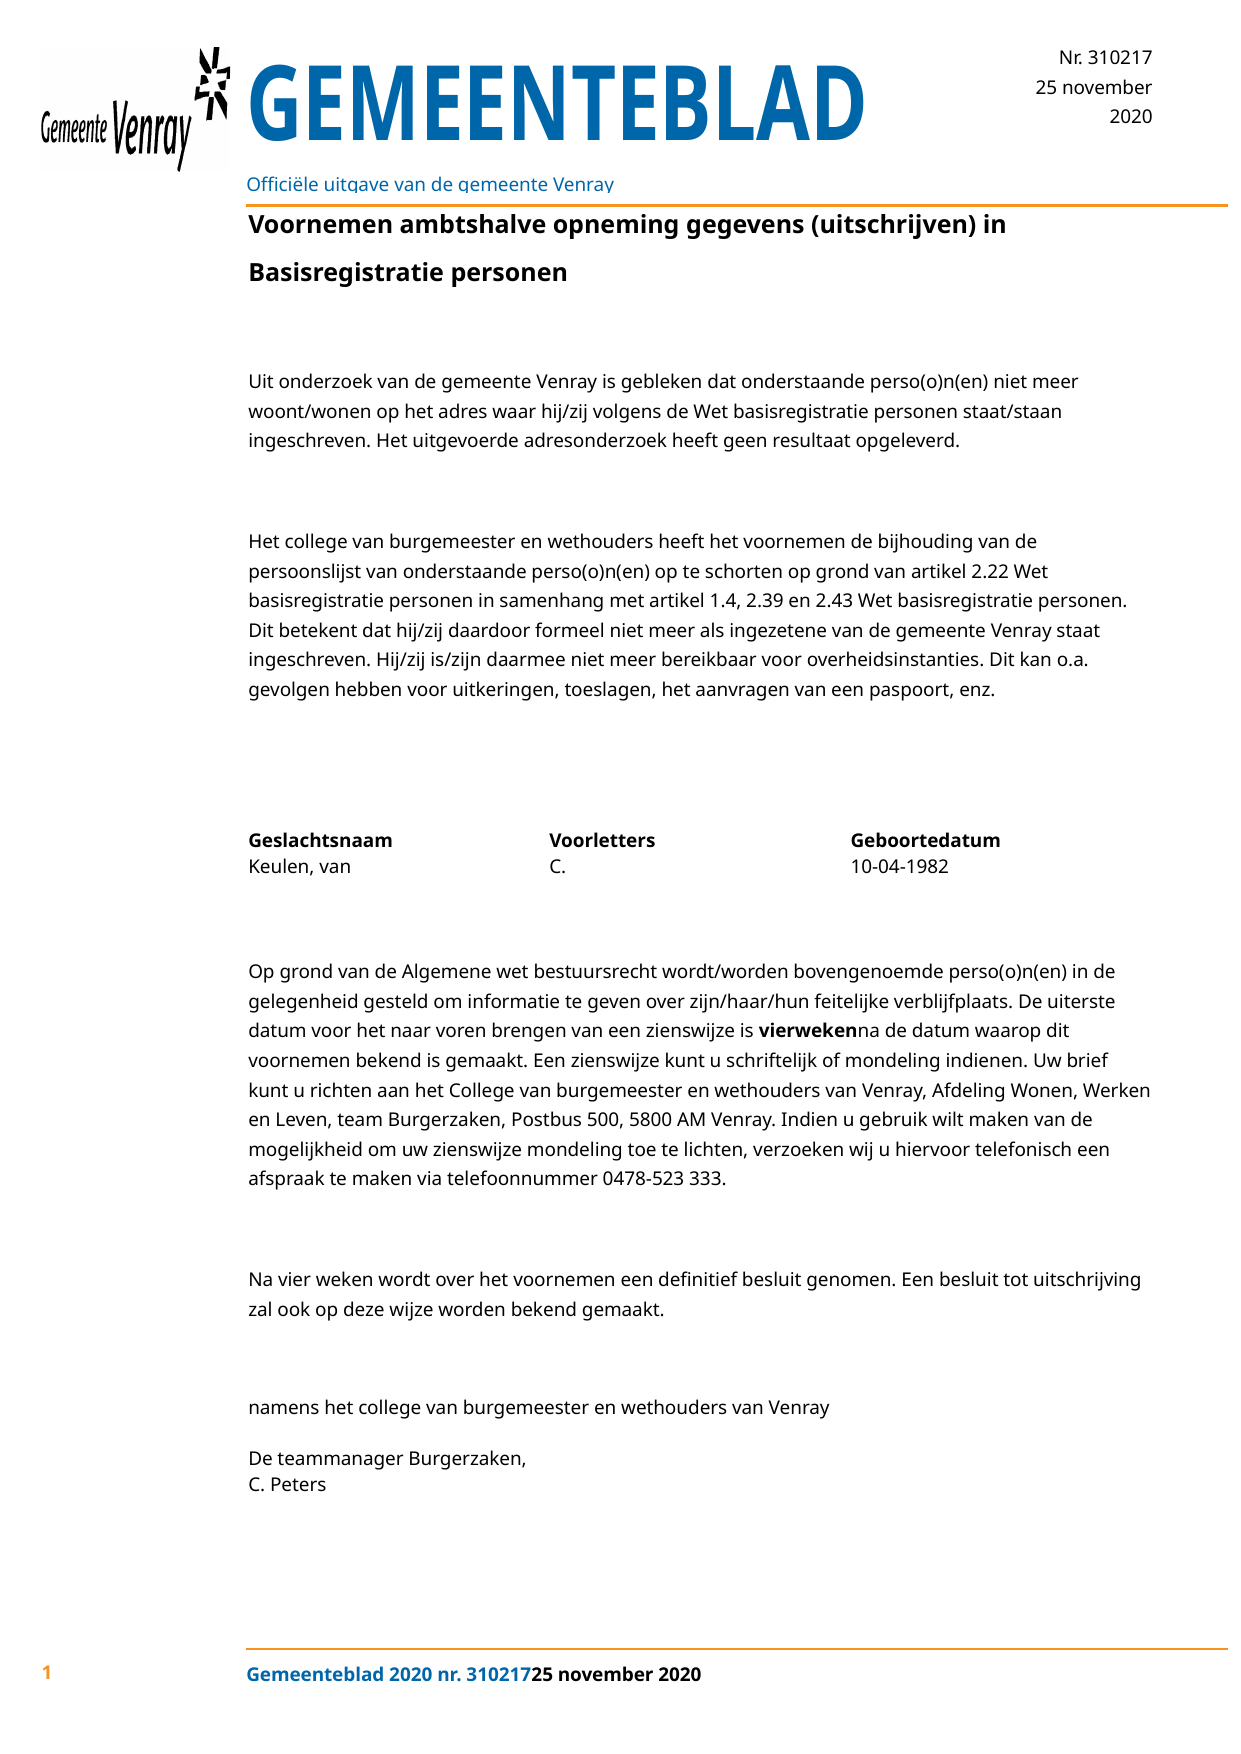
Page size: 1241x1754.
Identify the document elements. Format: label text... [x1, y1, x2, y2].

picture [41, 47, 231, 172]
table_header Geslachtsnaam [248, 828, 549, 853]
table_cell C. [549, 853, 850, 879]
text Op grond van de Algemene wet bestuursrecht wordt/worden bovengenoemde perso(o)n(en) in de gelegenheid gesteld om informatie te geven over zijn/haar/hun feitelijke verblijfplaats. De uiterste datum voor het naar voren brengen van een zienswijze is vierwekenna de datum waarop dit voornemen bekend is gemaakt. Een zienswijze kunt u schriftelijk of mondeling indienen. Uw brief kunt u richten aan het College van burgemeester en wethouders van Venray, Afdeling Wonen, Werken en Leven, team Burgerzaken, Postbus 500, 5800 AM Venray. Indien u gebruik wilt maken van de mogelijkheid om uw zienswijze mondeling toe te lichten, verzoeken wij u hiervoor telefonisch een afspraak te maken via telefoonnummer 0478-523 333. [248, 958, 1152, 1191]
text C. Peters [248, 1471, 1152, 1497]
table_cell [850, 879, 1152, 905]
text Voornemen ambtshalve opneming gegevens (uitschrijven) in Basisregistratie personen [248, 207, 1152, 288]
text De teammanager Burgerzaken, [248, 1446, 1152, 1471]
text Na vier weken wordt over het voornemen een definitief besluit genomen. Een besluit tot uitschrijving zal ook op deze wijze worden bekend gemaakt. [248, 1266, 1152, 1322]
text namens het college van burgemeester en wethouders van Venray [248, 1394, 1152, 1420]
table_cell [248, 879, 549, 905]
table_cell 10-04-1982 [850, 853, 1152, 879]
table_cell Keulen, van [248, 853, 549, 879]
text Uit onderzoek van de gemeente Venray is gebleken dat onderstaande perso(o)n(en) niet meer woont/wonen op het adres waar hij/zij volgens de Wet basisregistratie personen staat/staan ingeschreven. Het uitgevoerde adresonderzoek heeft geen resultaat opgeleverd. [248, 368, 1152, 453]
text Het college van burgemeester en wethouders heeft het voornemen de bijhouding van de persoonslijst van onderstaande perso(o)n(en) op te schorten op grond van artikel 2.22 Wet basisregistratie personen in samenhang met artikel 1.4, 2.39 en 2.43 Wet basisregistratie personen. Dit betekent dat hij/zij daardoor formeel niet meer als ingezetene van de gemeente Venray staat ingeschreven. Hij/zij is/zijn daarmee niet meer bereikbaar voor overheidsinstanties. Dit kan o.a. gevolgen hebben voor uitkeringen, toeslagen, het aanvragen van een paspoort, enz. [248, 528, 1152, 702]
table_header Geboortedatum [850, 828, 1152, 853]
table_cell [549, 879, 850, 905]
table_header Voorletters [549, 828, 850, 853]
